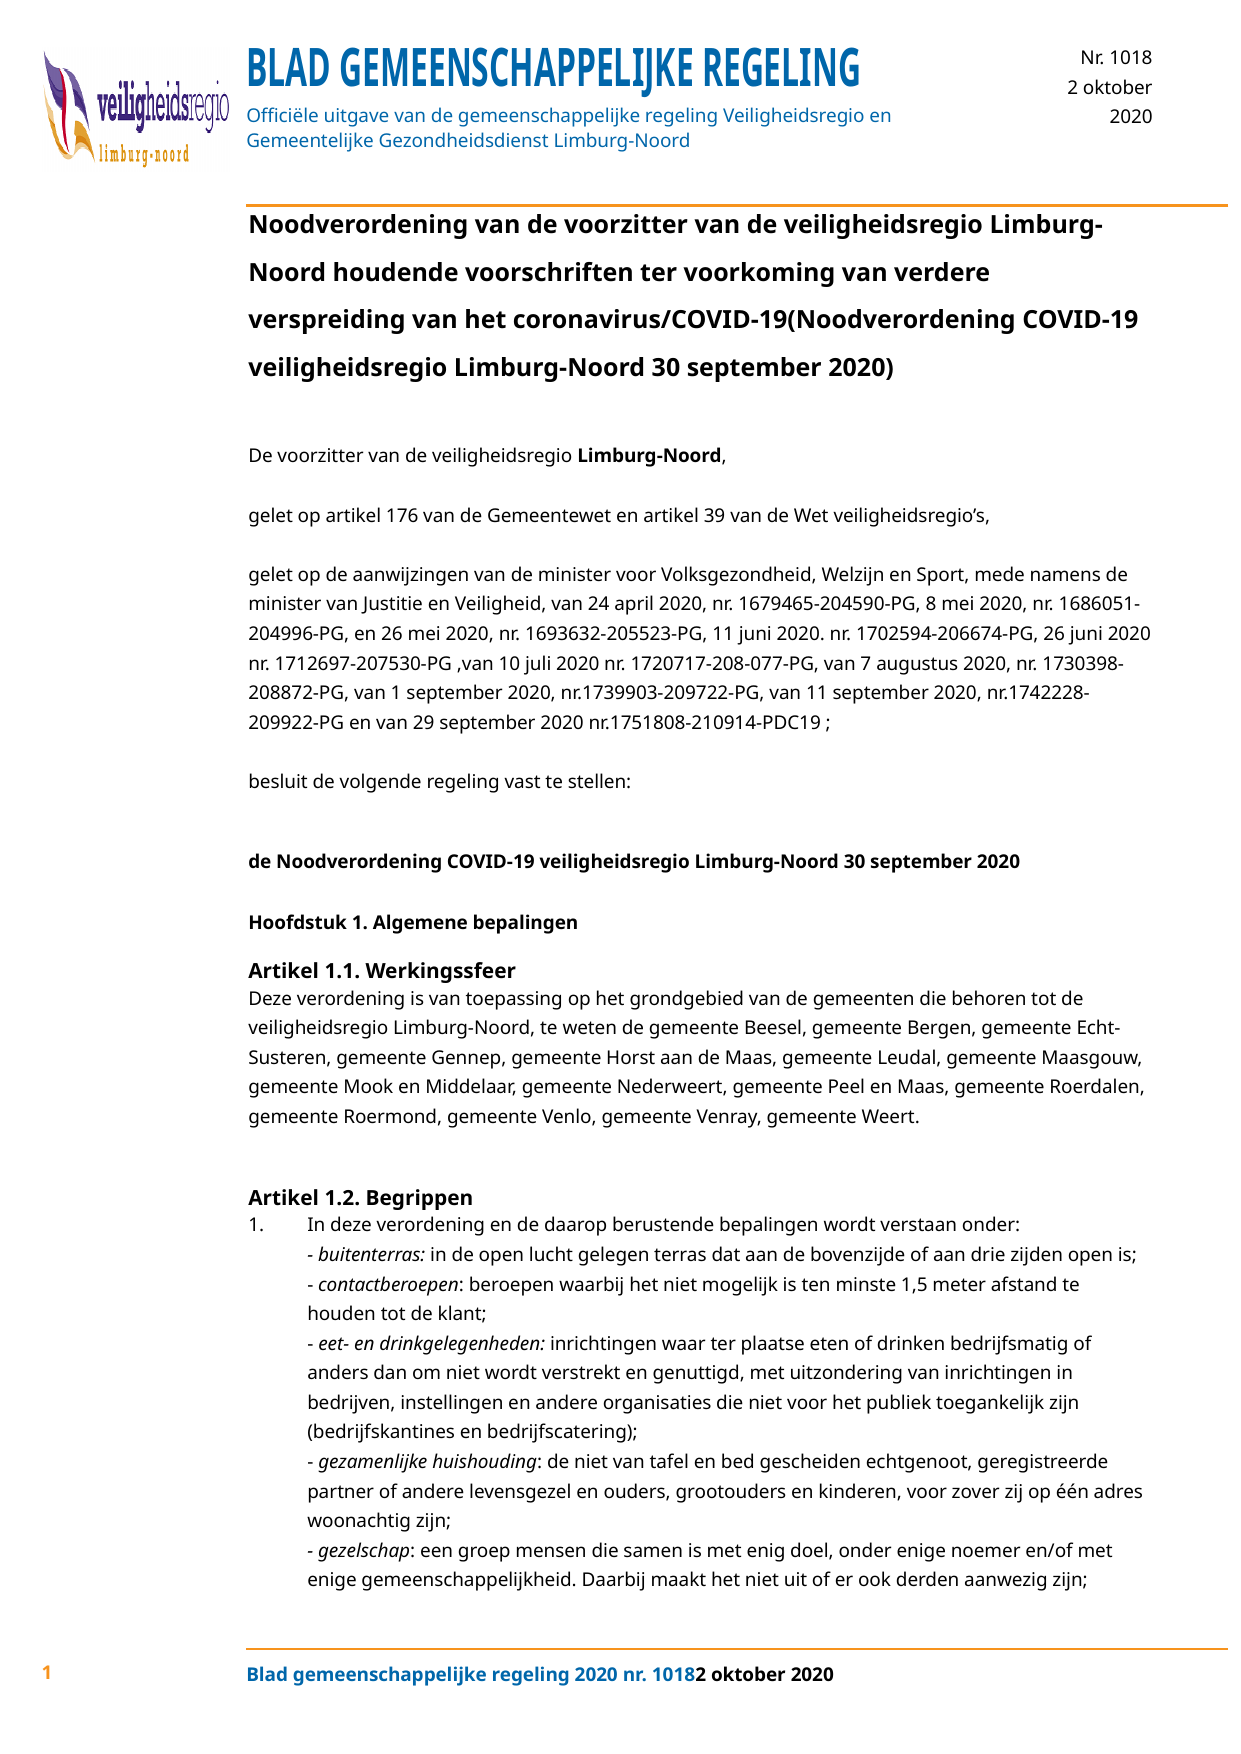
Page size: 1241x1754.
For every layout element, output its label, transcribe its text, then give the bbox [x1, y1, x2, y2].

text Deze verordening is van toepassing op het grondgebied van de gemeenten die behoren tot de veiligheidsregio Limburg-Noord, te weten de gemeente Beesel, gemeente Bergen, gemeente Echt-Susteren, gemeente Gennep, gemeente Horst aan de Maas, gemeente Leudal, gemeente Maasgouw, gemeente Mook en Middelaar, gemeente Nederweert, gemeente Peel en Maas, gemeente Roerdalen, gemeente Roermond, gemeente Venlo, gemeente Venray, gemeente Weert. [248, 985, 1152, 1129]
picture [41, 47, 231, 172]
list In deze verordening en de daarop berustende bepalingen wordt verstaan onder: [248, 1212, 1152, 1237]
text gelet op artikel 176 van de Gemeentewet en artikel 39 van de Wet veiligheidsregio’s, [248, 502, 1152, 528]
list - gezamenlijke huishouding: de niet van tafel en bed gescheiden echtgenoot, geregistreerde [248, 1448, 1152, 1474]
text Hoofdstuk 1. Algemene bepalingen [248, 907, 1152, 936]
text Artikel 1.1. Werkingssfeer [248, 956, 1152, 985]
text de Noodverordening COVID-19 veiligheidsregio Limburg-Noord 30 september 2020 [248, 848, 1152, 874]
list - contactberoepen: beroepen waarbij het niet mogelijk is ten minste 1,5 meter afstand te houden tot de klant; [248, 1271, 1152, 1326]
text Artikel 1.2. Begrippen [248, 1183, 1152, 1212]
list partner of andere levensgezel en ouders, grootouders en kinderen, voor zover zij op één adres woonachtig zijn; [248, 1478, 1152, 1533]
text gelet op de aanwijzingen van de minister voor Volksgezondheid, Welzijn en Sport, mede namens de minister van Justitie en Veiligheid, van 24 april 2020, nr. 1679465-204590-PG, 8 mei 2020, nr. 1686051-204996-PG, en 26 mei 2020, nr. 1693632-205523-PG, 11 juni 2020. nr. 1702594-206674-PG, 26 juni 2020 nr. 1712697-207530-PG ,van 10 juli 2020 nr. 1720717-208-077-PG, van 7 augustus 2020, nr. 1730398-208872-PG, van 1 september 2020, nr.1739903-209722-PG, van 11 september 2020, nr.1742228-209922-PG en van 29 september 2020 nr.1751808-210914-PDC19 ; [248, 561, 1152, 735]
text De voorzitter van de veiligheidsregio Limburg-Noord, [248, 443, 1152, 468]
text besluit de volgende regeling vast te stellen: [248, 768, 1152, 794]
list - buitenterras: in de open lucht gelegen terras dat aan de bovenzijde of aan drie zijden open is; [248, 1241, 1152, 1267]
text Noodverordening van de voorzitter van de veiligheidsregio Limburg-Noord houdende voorschriften ter voorkoming van verdere verspreiding van het coronavirus/COVID-19(Noodverordening COVID-19 veiligheidsregio Limburg-Noord 30 september 2020) [248, 207, 1152, 384]
list - eet- en drinkgelegenheden: inrichtingen waar ter plaatse eten of drinken bedrijfsmatig of anders dan om niet wordt verstrekt en genuttigd, met uitzondering van inrichtingen in bedrijven, instellingen en andere organisaties die niet voor het publiek toegankelijk zijn (bedrijfskantines en bedrijfscatering); [248, 1330, 1152, 1444]
list - gezelschap: een groep mensen die samen is met enig doel, onder enige noemer en/of met enige gemeenschappelijkheid. Daarbij maakt het niet uit of er ook derden aanwezig zijn; [248, 1537, 1152, 1592]
